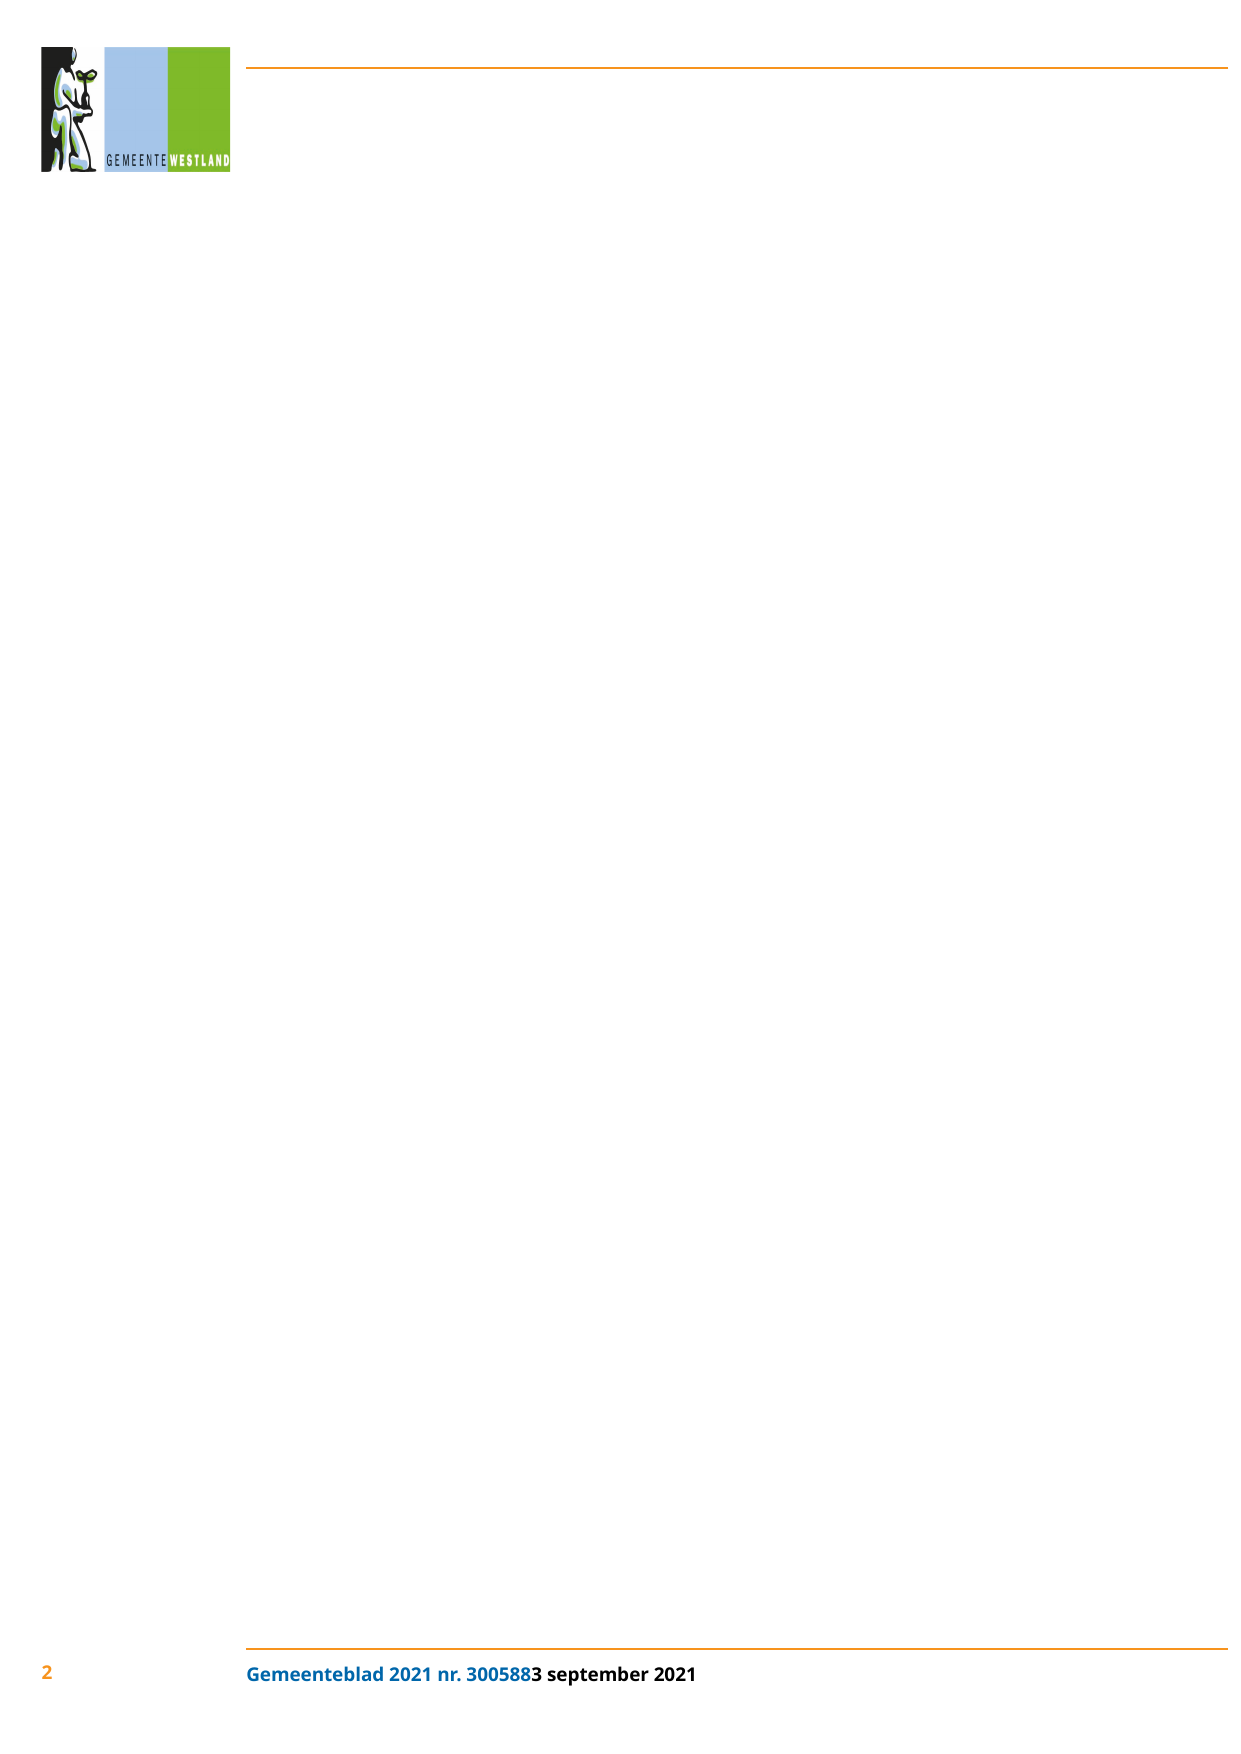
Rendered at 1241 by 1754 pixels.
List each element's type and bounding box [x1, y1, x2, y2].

picture [41, 47, 231, 172]
